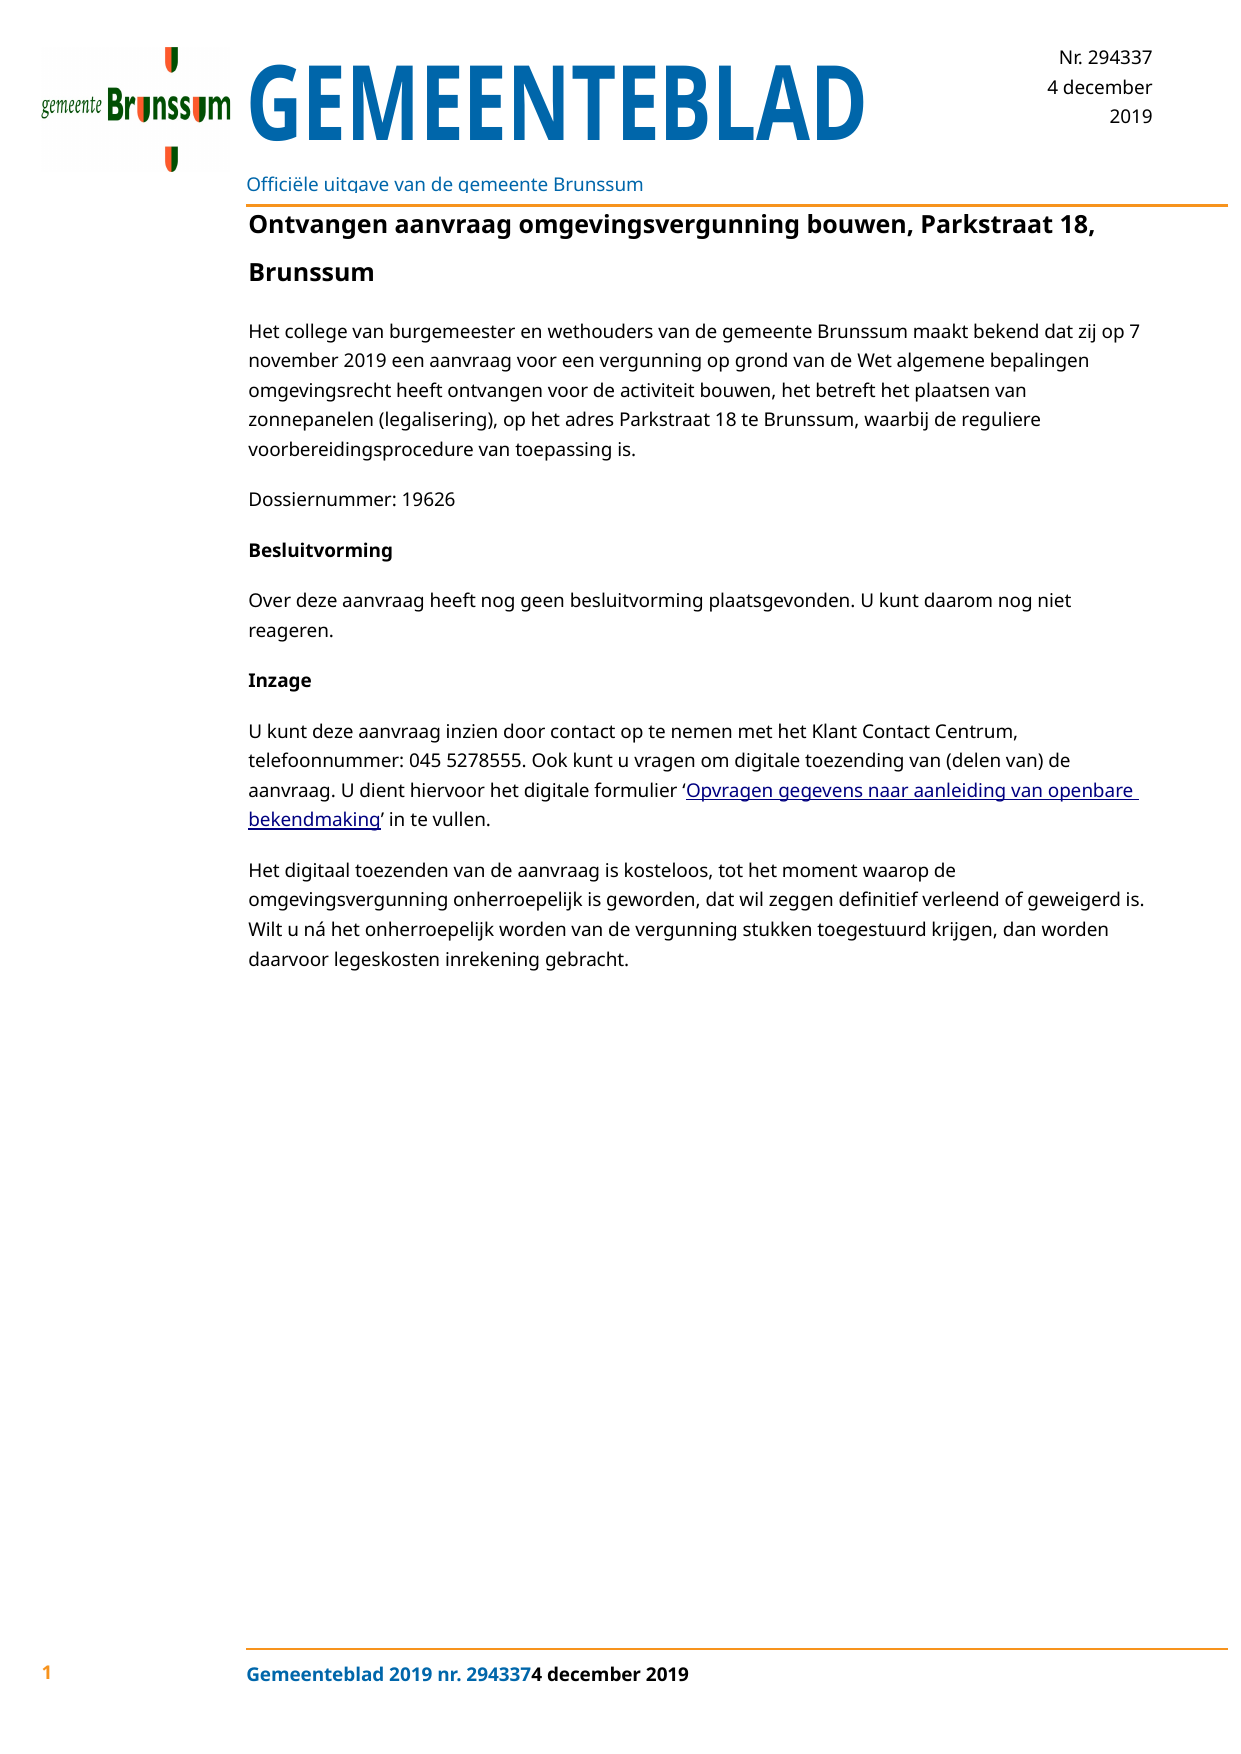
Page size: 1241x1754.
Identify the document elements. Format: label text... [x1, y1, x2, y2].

picture [41, 47, 231, 172]
text Besluitvorming [248, 537, 1152, 563]
text Ontvangen aanvraag omgevingsvergunning bouwen, Parkstraat 18, Brunssum [248, 207, 1152, 288]
text Dossiernummer: 19626 [248, 487, 1152, 512]
text Het college van burgemeester en wethouders van de gemeente Brunssum maakt bekend dat zij op 7 november 2019 een aanvraag voor een vergunning op grond van de Wet algemene bepalingen omgevingsrecht heeft ontvangen voor de activiteit bouwen, het betreft het plaatsen van zonnepanelen (legalisering), op het adres Parkstraat 18 te Brunssum, waarbij de reguliere voorbereidingsprocedure van toepassing is. [248, 318, 1152, 462]
text Het digitaal toezenden van de aanvraag is kosteloos, tot het moment waarop de omgevingsvergunning onherroepelijk is geworden, dat wil zeggen definitief verleend of geweigerd is. Wilt u ná het onherroepelijk worden van de vergunning stukken toegestuurd krijgen, dan worden daarvoor legeskosten inrekening gebracht. [248, 857, 1152, 972]
text U kunt deze aanvraag inzien door contact op te nemen met het Klant Contact Centrum, telefoonnummer: 045 5278555. Ook kunt u vragen om digitale toezending van (delen van) de aanvraag. U dient hiervoor het digitale formulier ‘Opvragen gegevens naar aanleiding van openbare bekendmaking’ in te vullen. [248, 718, 1152, 832]
text Over deze aanvraag heeft nog geen besluitvorming plaatsgevonden. U kunt daarom nog niet reageren. [248, 587, 1152, 643]
text Inzage [248, 667, 1152, 693]
